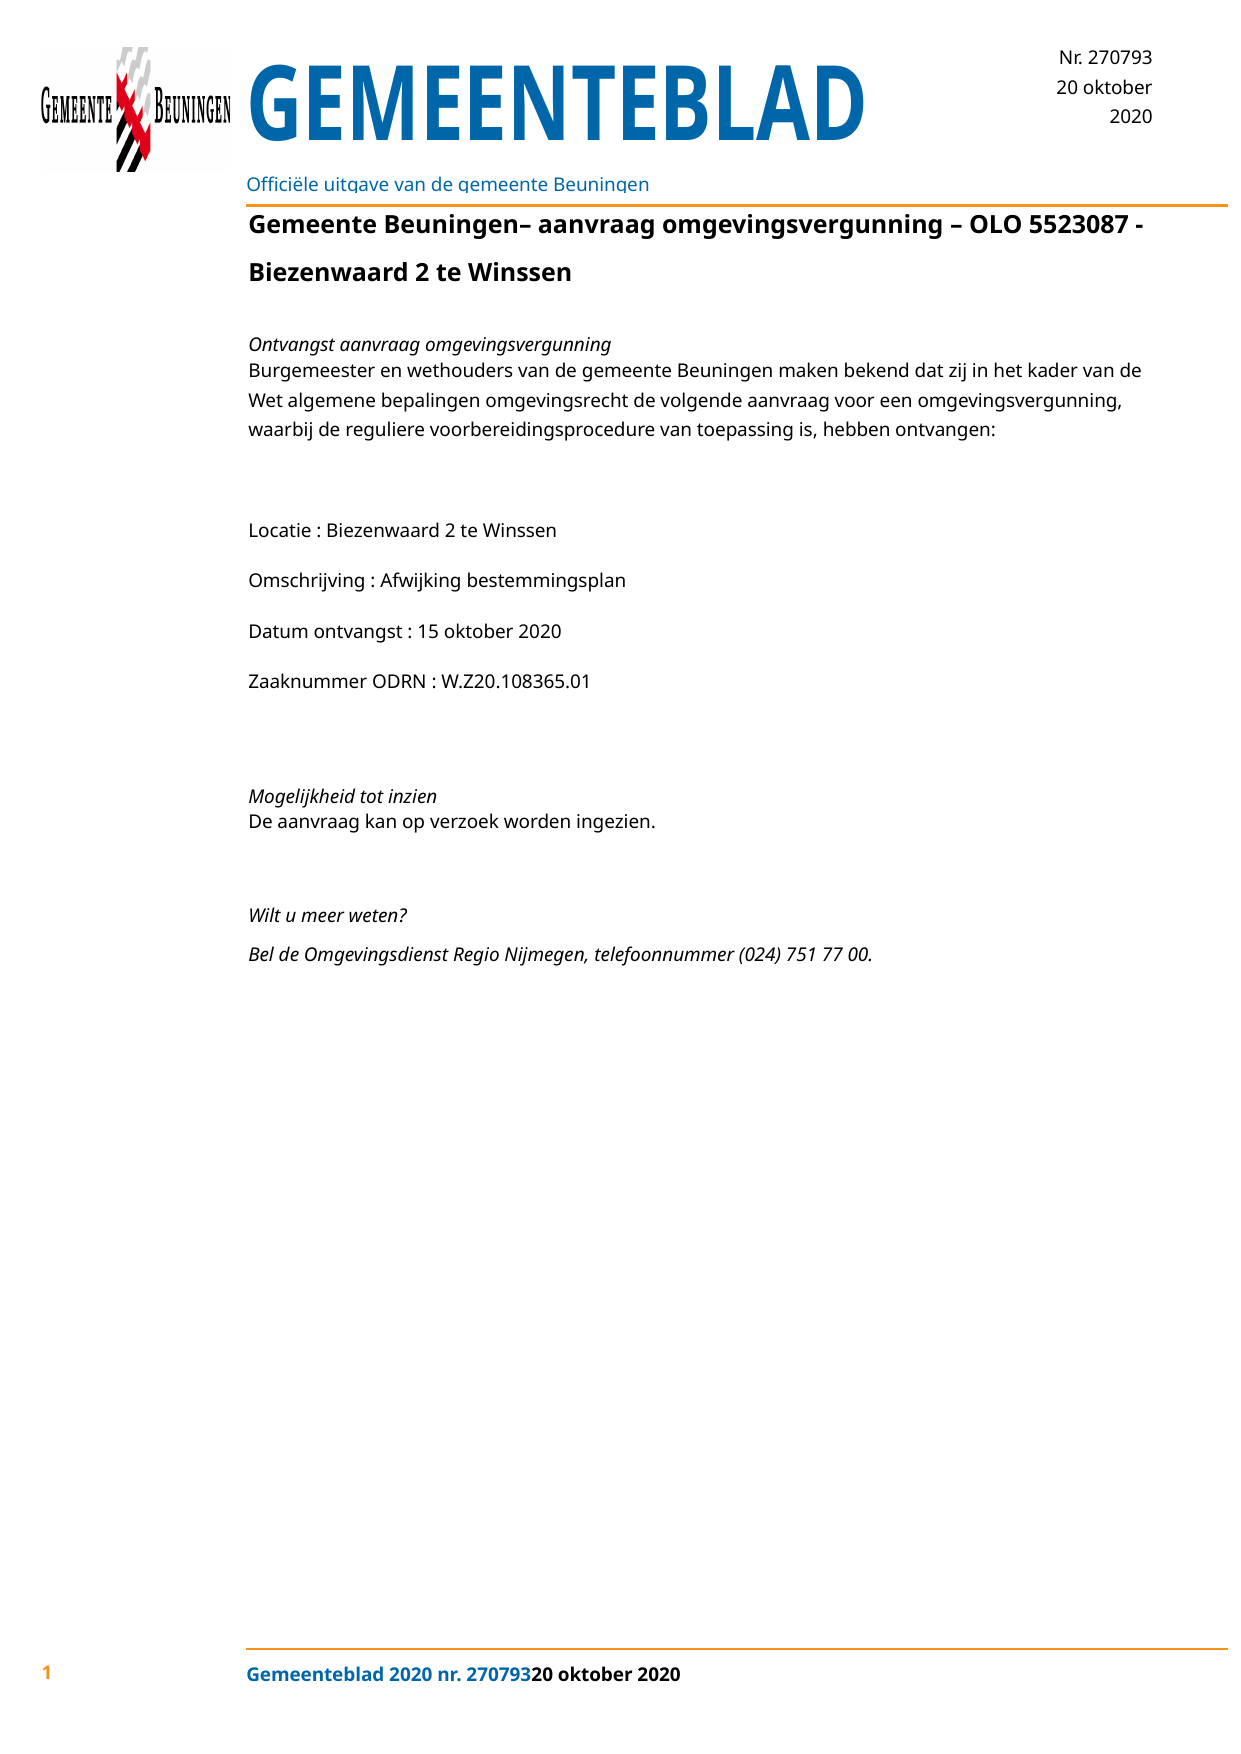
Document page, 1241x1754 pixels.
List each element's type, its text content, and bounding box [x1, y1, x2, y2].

text Omschrijving : Afwijking bestemmingsplan [248, 568, 1152, 593]
text Gemeente Beuningen– aanvraag omgevingsvergunning – OLO 5523087 - Biezenwaard 2 te Winssen [248, 207, 1152, 288]
text Burgemeester en wethouders van de gemeente Beuningen maken bekend dat zij in het kader van de Wet algemene bepalingen omgevingsrecht de volgende aanvraag voor een omgevingsvergunning, waarbij de reguliere voorbereidingsprocedure van toepassing is, hebben ontvangen: [248, 357, 1152, 442]
text Wilt u meer weten? [248, 902, 1152, 928]
text De aanvraag kan op verzoek worden ingezien. [248, 808, 1152, 834]
text Locatie : Biezenwaard 2 te Winssen [248, 517, 1152, 543]
text Zaaknummer ODRN : W.Z20.108365.01 [248, 668, 1152, 694]
text Datum ontvangst : 15 oktober 2020 [248, 618, 1152, 644]
text Mogelijkheid tot inzien [248, 783, 1152, 808]
text Ontvangst aanvraag omgevingsvergunning [248, 331, 1152, 357]
picture [41, 47, 231, 172]
text Bel de Omgevingsdienst Regio Nijmegen, telefoonnummer (024) 751 77 00. [248, 941, 1152, 967]
